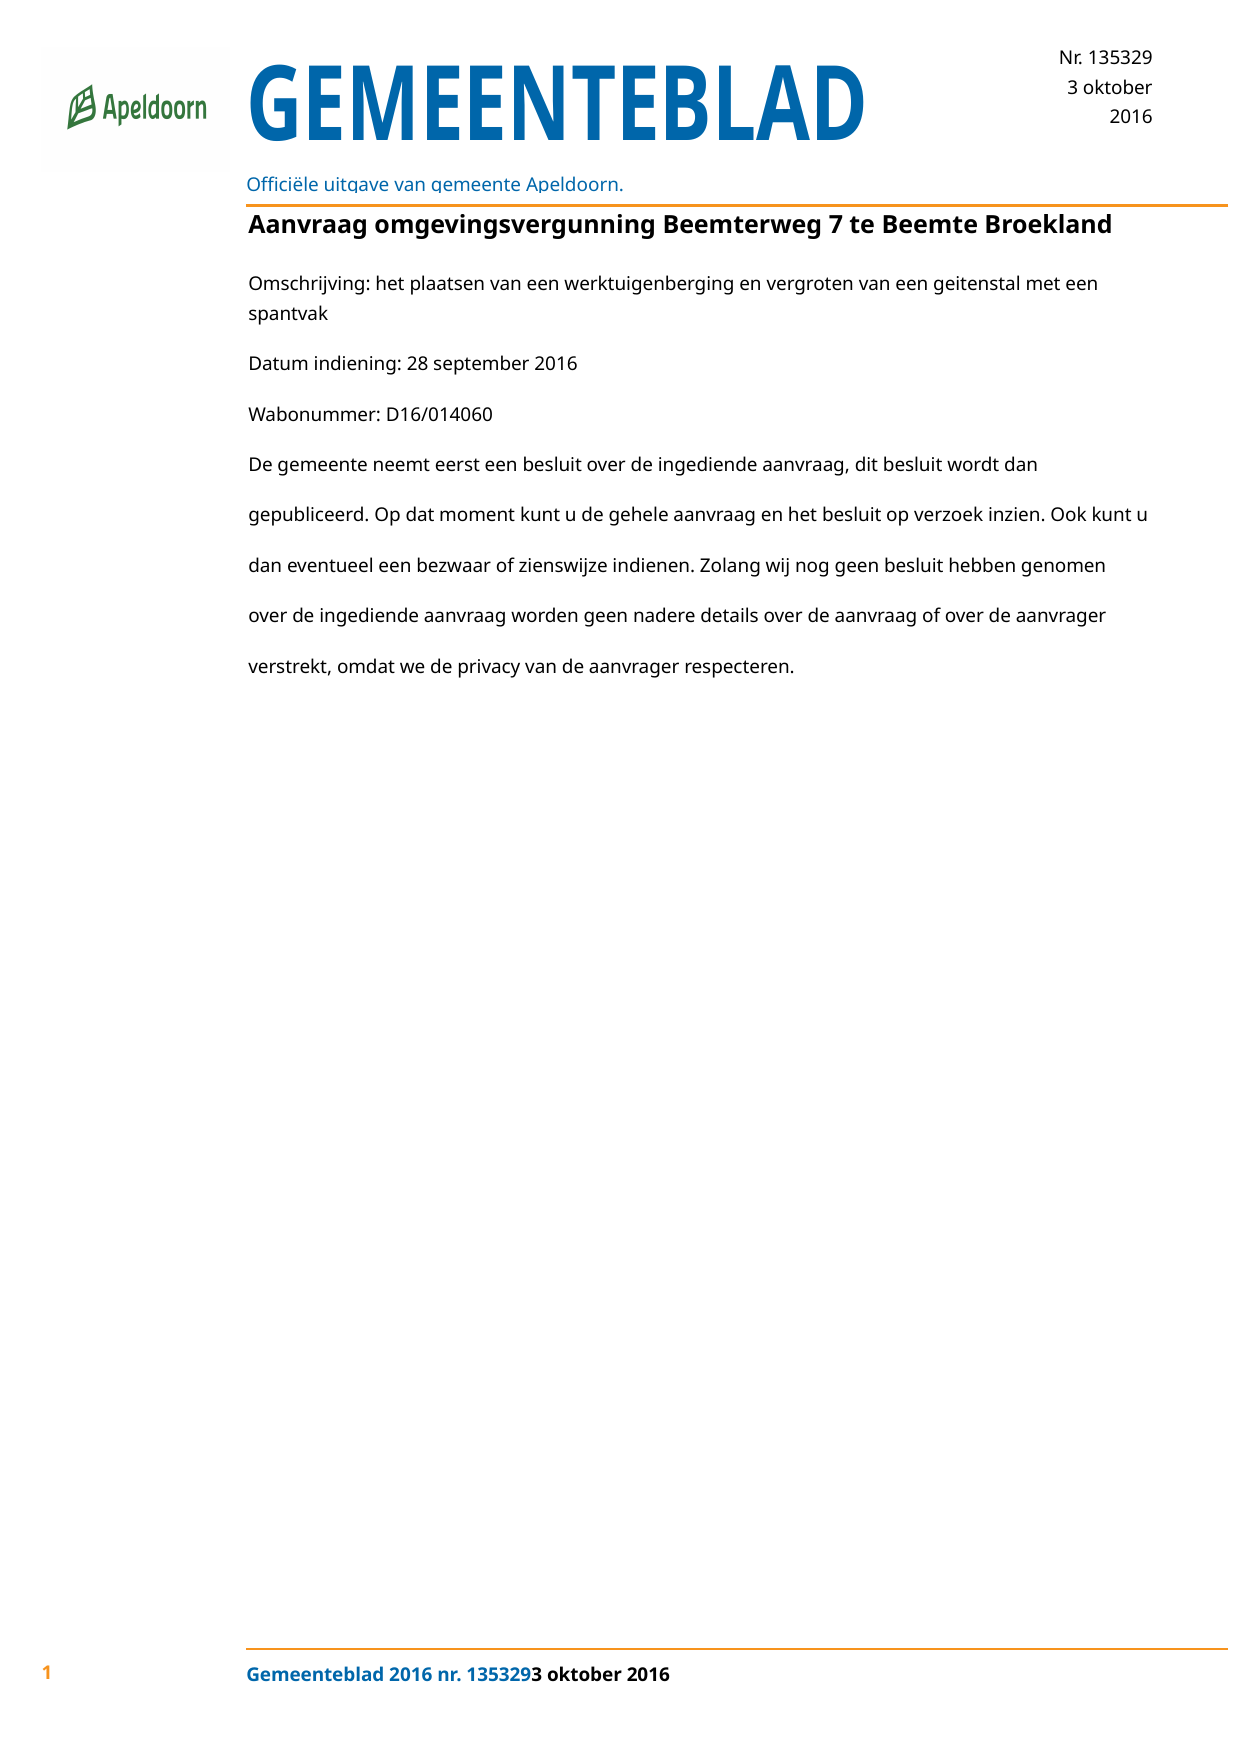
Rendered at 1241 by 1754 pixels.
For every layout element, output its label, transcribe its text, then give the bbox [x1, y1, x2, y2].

text gepubliceerd. Op dat moment kunt u de gehele aanvraag en het besluit op verzoek inzien. Ook kunt u [248, 502, 1152, 527]
text De gemeente neemt eerst een besluit over de ingediende aanvraag, dit besluit wordt dan [248, 451, 1152, 477]
text over de ingediende aanvraag worden geen nadere details over de aanvraag of over de aanvrager [248, 602, 1152, 628]
text dan eventueel een bezwaar of zienswijze indienen. Zolang wij nog geen besluit hebben genomen [248, 552, 1152, 578]
text Omschrijving: het plaatsen van een werktuigenberging en vergroten van een geitenstal met een spantvak [248, 270, 1152, 326]
text verstrekt, omdat we de privacy van de aanvrager respecteren. [248, 653, 1152, 678]
text Aanvraag omgevingsvergunning Beemterweg 7 te Beemte Broekland [248, 207, 1152, 241]
text Datum indiening: 28 september 2016 [248, 350, 1152, 376]
text Wabonummer: D16/014060 [248, 401, 1152, 426]
picture [41, 47, 231, 172]
